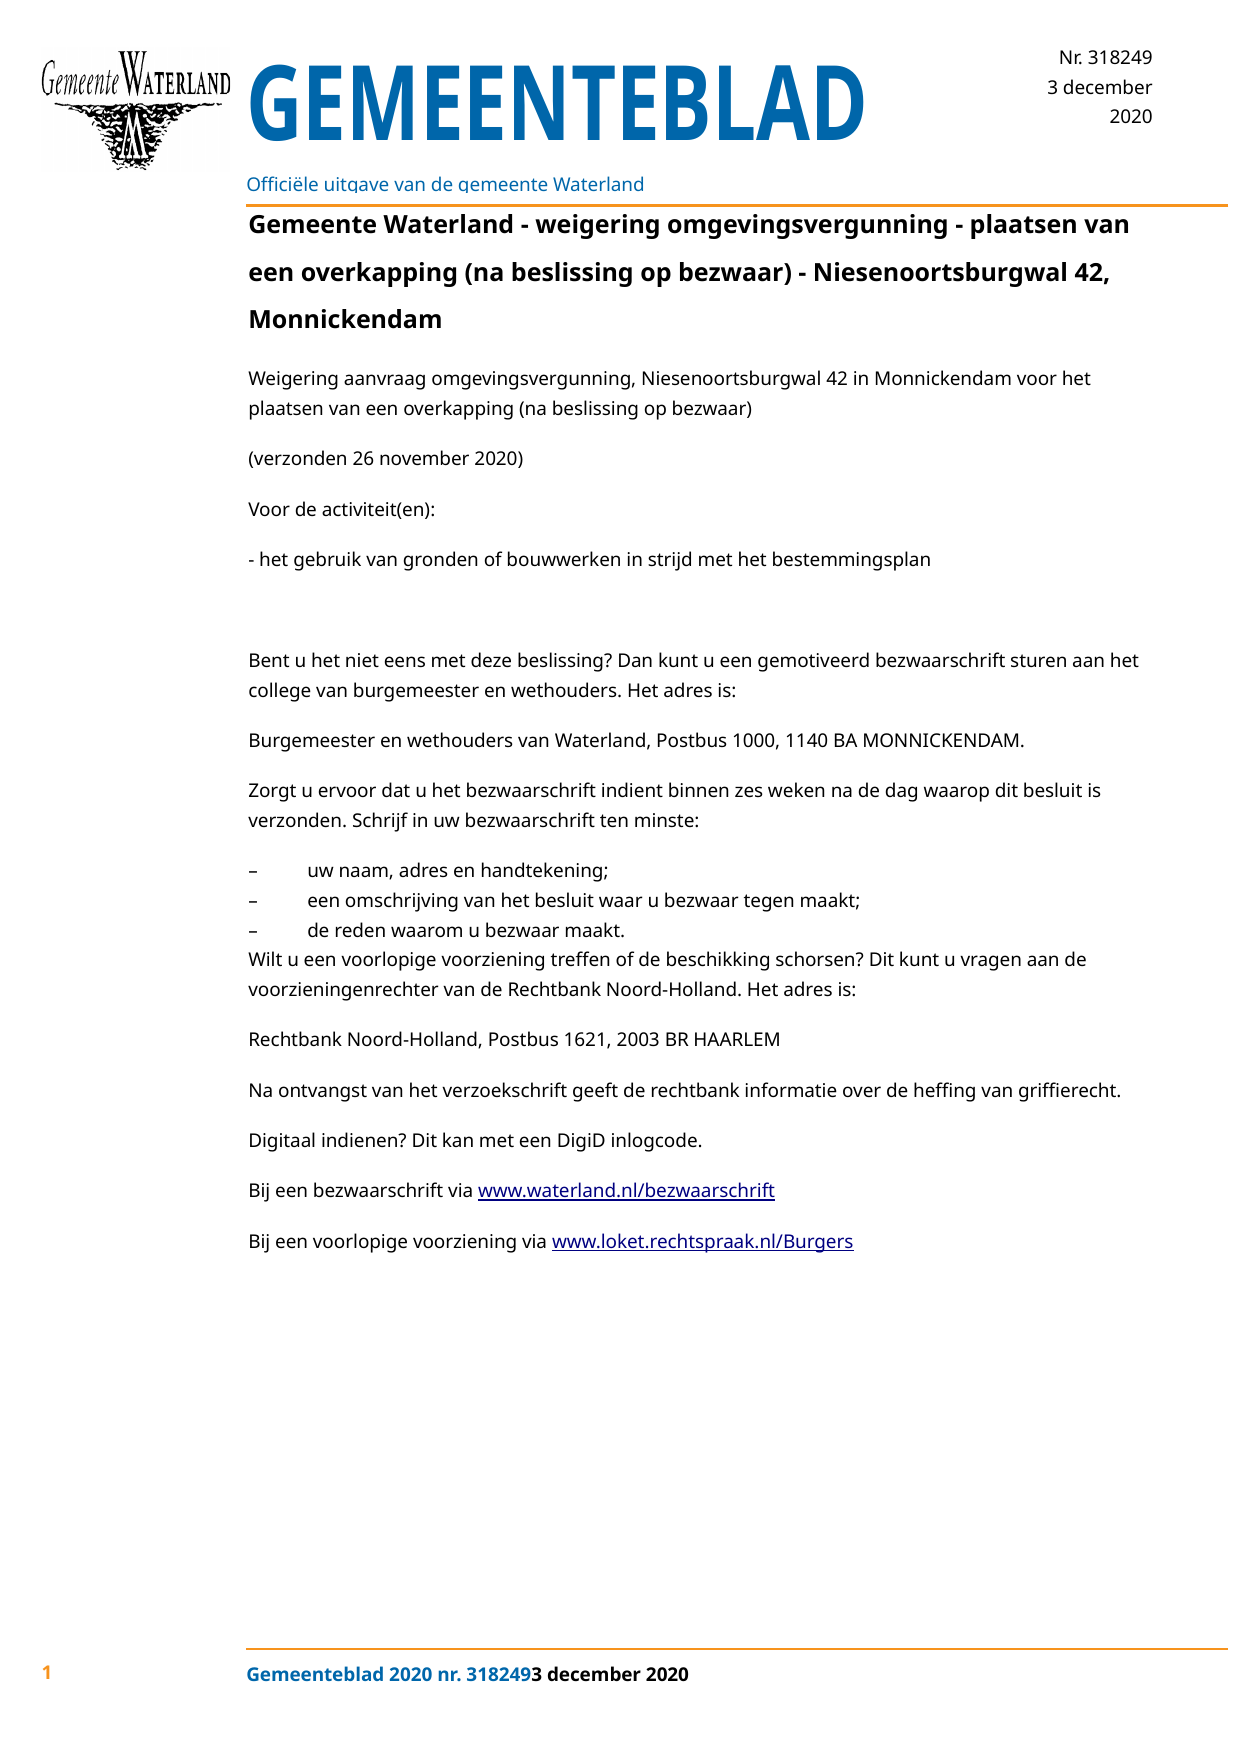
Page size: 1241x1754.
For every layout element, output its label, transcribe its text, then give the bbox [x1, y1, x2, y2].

list de reden waarom u bezwaar maakt. [248, 917, 1152, 942]
list een omschrijving van het besluit waar u bezwaar tegen maakt; [248, 887, 1152, 913]
text Bent u het niet eens met deze beslissing? Dan kunt u een gemotiveerd bezwaarschrift sturen aan het college van burgemeester en wethouders. Het adres is: [248, 647, 1152, 702]
text Na ontvangst van het verzoekschrift geeft de rechtbank informatie over de heffing van griffierecht. [248, 1077, 1152, 1102]
text - het gebruik van gronden of bouwwerken in strijd met het bestemmingsplan [248, 546, 1152, 572]
text Voor de activiteit(en): [248, 496, 1152, 522]
text Wilt u een voorlopige voorziening treffen of de beschikking schorsen? Dit kunt u vragen aan de voorzieningenrechter van de Rechtbank Noord-Holland. Het adres is: [248, 946, 1152, 1002]
text Gemeente Waterland - weigering omgevingsvergunning - plaatsen van een overkapping (na beslissing op bezwaar) - Niesenoortsburgwal 42, Monnickendam [248, 207, 1152, 336]
text Bij een bezwaarschrift via www.waterland.nl/bezwaarschrift [248, 1178, 1152, 1203]
list uw naam, adres en handtekening; [248, 858, 1152, 883]
text Bij een voorlopige voorziening via www.loket.rechtspraak.nl/Burgers [248, 1228, 1152, 1254]
text Burgemeester en wethouders van Waterland, Postbus 1000, 1140 BA MONNICKENDAM. [248, 727, 1152, 753]
text (verzonden 26 november 2020) [248, 446, 1152, 471]
picture [41, 47, 231, 172]
text Weigering aanvraag omgevingsvergunning, Niesenoortsburgwal 42 in Monnickendam voor het plaatsen van een overkapping (na beslissing op bezwaar) [248, 366, 1152, 421]
text Digitaal indienen? Dit kan met een DigiD inlogcode. [248, 1127, 1152, 1153]
text Rechtbank Noord-Holland, Postbus 1621, 2003 BR HAARLEM [248, 1026, 1152, 1052]
text Zorgt u ervoor dat u het bezwaarschrift indient binnen zes weken na de dag waarop dit besluit is verzonden. Schrijf in uw bezwaarschrift ten minste: [248, 778, 1152, 833]
